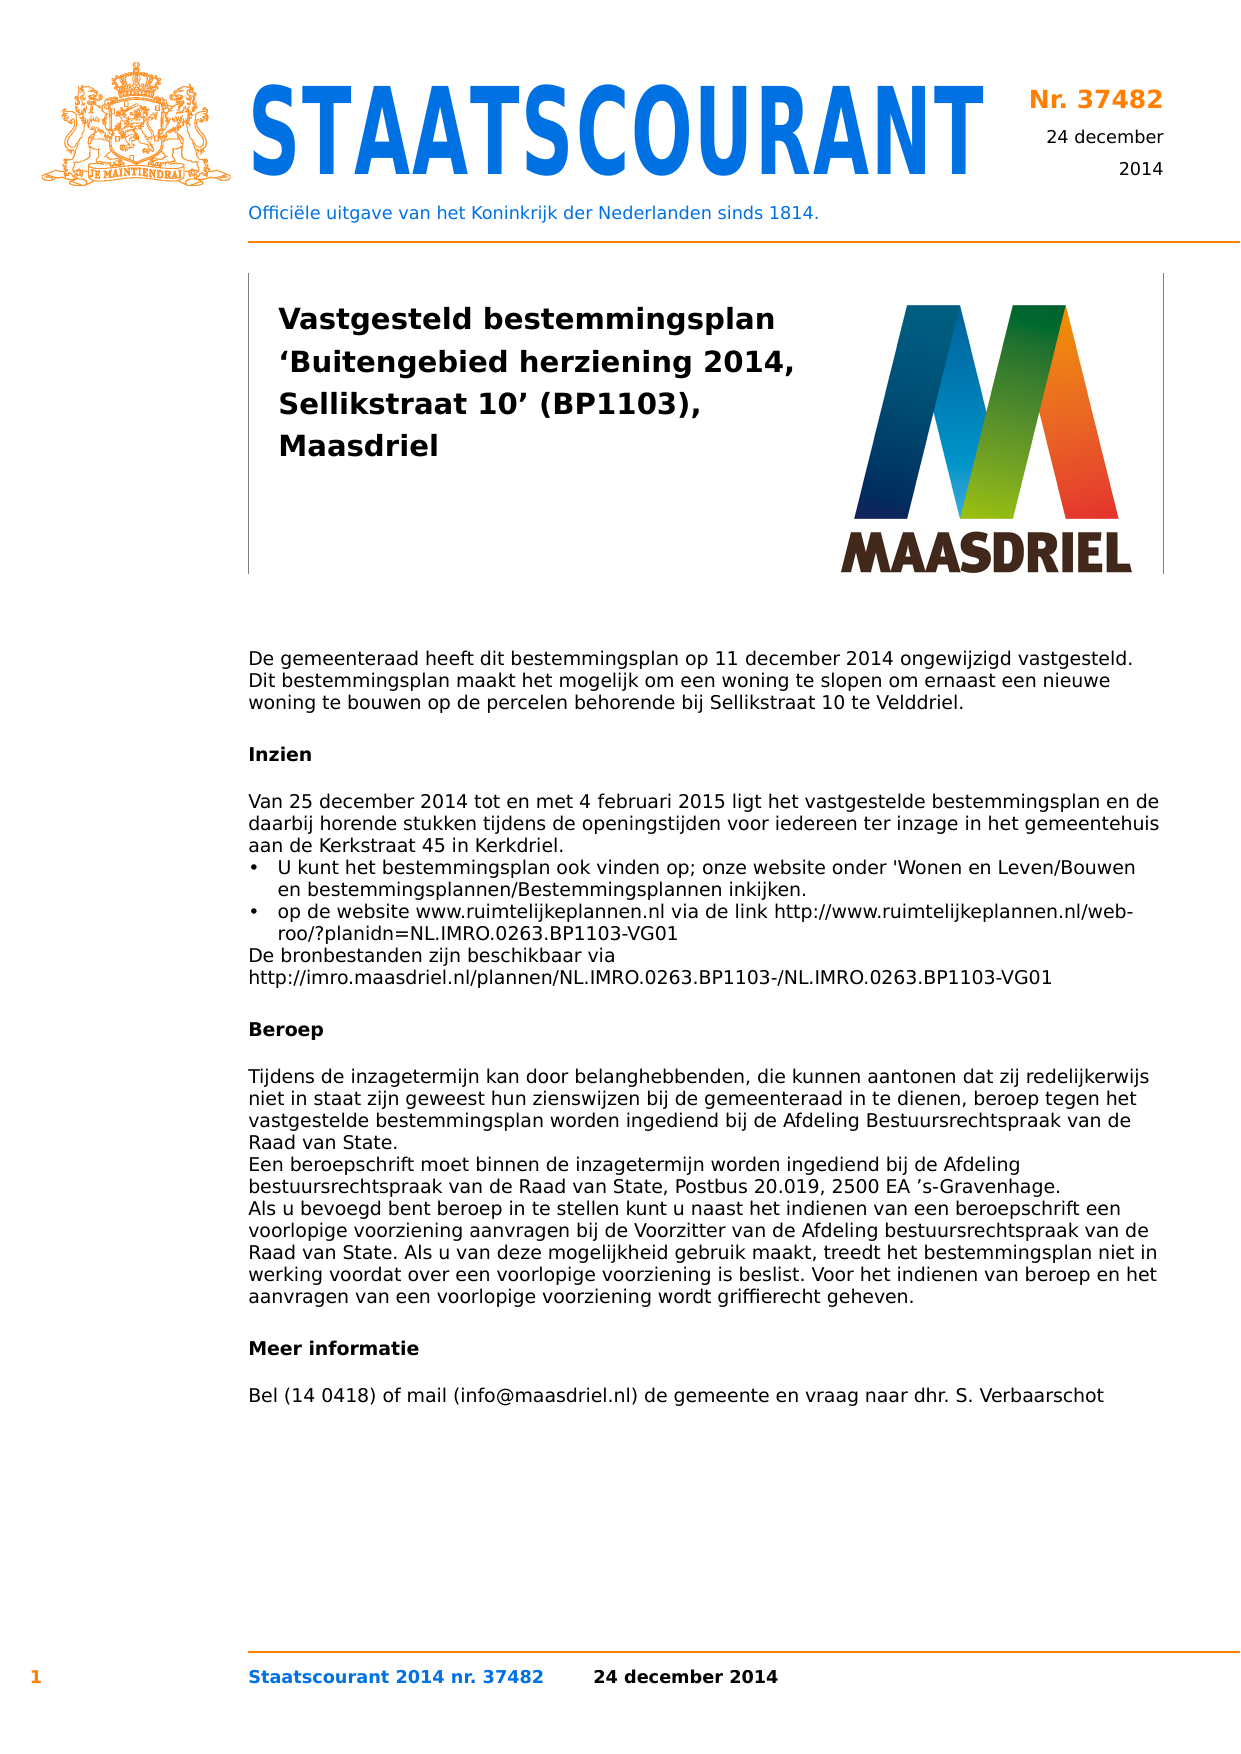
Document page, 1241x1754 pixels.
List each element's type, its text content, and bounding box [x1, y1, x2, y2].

subtitle Meer informatie [248, 1338, 1163, 1360]
text • U kunt het bestemmingsplan ook vinden op; onze website onder 'Wonen en Leven/Bouwen en bestemmingsplannen/Bestemmingsplannen inkijken. [248, 857, 1163, 901]
table_cell 2014 [998, 153, 1240, 203]
subtitle Vastgesteld bestemmingsplan ‘Buitengebied herziening 2014, Sellikstraat 10’ (BP1103), Maasdriel [249, 273, 1163, 574]
text Dit bestemmingsplan maakt het mogelijk om een woning te slopen om ernaast een nieuwe woning te bouwen op de percelen behorende bij Sellikstraat 10 te Velddriel. [248, 670, 1163, 714]
text • op de website www.ruimtelijkeplannen.nl via de link http://www.ruimtelijkeplannen.nl/web-roo/?planidn=NL.IMRO.0263.BP1103-VG01 [248, 901, 1163, 945]
picture [838, 302, 1134, 575]
table_header Nr. 37482 [998, 62, 1240, 121]
text Bel (14 0418) of mail (info@maasdriel.nl) de gemeente en vraag naar dhr. S. Verbaarschot [248, 1385, 1163, 1407]
text Van 25 december 2014 tot en met 4 februari 2015 ligt het vastgestelde bestemmingsplan en de daarbij horende stukken tijdens de openingstijden voor iedereen ter inzage in het gemeentehuis aan de Kerkstraat 45 in Kerkdriel. [248, 791, 1163, 857]
picture [41, 62, 231, 186]
table_header STAATSCOURANT [248, 62, 998, 203]
table_header [25, 62, 248, 241]
text De bronbestanden zijn beschikbaar via http://imro.maasdriel.nl/plannen/NL.IMRO.0263.BP1103-/NL.IMRO.0263.BP1103-VG01 [248, 945, 1163, 989]
text De gemeenteraad heeft dit bestemmingsplan op 11 december 2014 ongewijzigd vastgesteld. [248, 648, 1163, 670]
text Tijdens de inzagetermijn kan door belanghebbenden, die kunnen aantonen dat zij redelijkerwijs niet in staat zijn geweest hun zienswijzen bij de gemeenteraad in te dienen, beroep tegen het vastgestelde bestemmingsplan worden ingediend bij de Afdeling Bestuursrechtspraak van de Raad van State. [248, 1066, 1163, 1154]
text Een beroepschrift moet binnen de inzagetermijn worden ingediend bij de Afdeling bestuursrechtspraak van de Raad van State, Postbus 20.019, 2500 EA ’s-Gravenhage. [248, 1154, 1163, 1198]
subtitle Beroep [248, 1019, 1163, 1041]
subtitle Inzien [248, 744, 1163, 766]
table_cell Officiële uitgave van het Koninkrijk der Nederlanden sinds 1814. [248, 203, 1240, 241]
text Als u bevoegd bent beroep in te stellen kunt u naast het indienen van een beroepschrift een voorlopige voorziening aanvragen bij de Voorzitter van de Afdeling bestuursrechtspraak van de Raad van State. Als u van deze mogelijkheid gebruik maakt, treedt het bestemmingsplan niet in werking voordat over een voorlopige voorziening is beslist. Voor het indienen van beroep en het aanvragen van een voorlopige voorziening wordt griffierecht geheven. [248, 1198, 1163, 1308]
table_cell 24 december [998, 121, 1240, 153]
